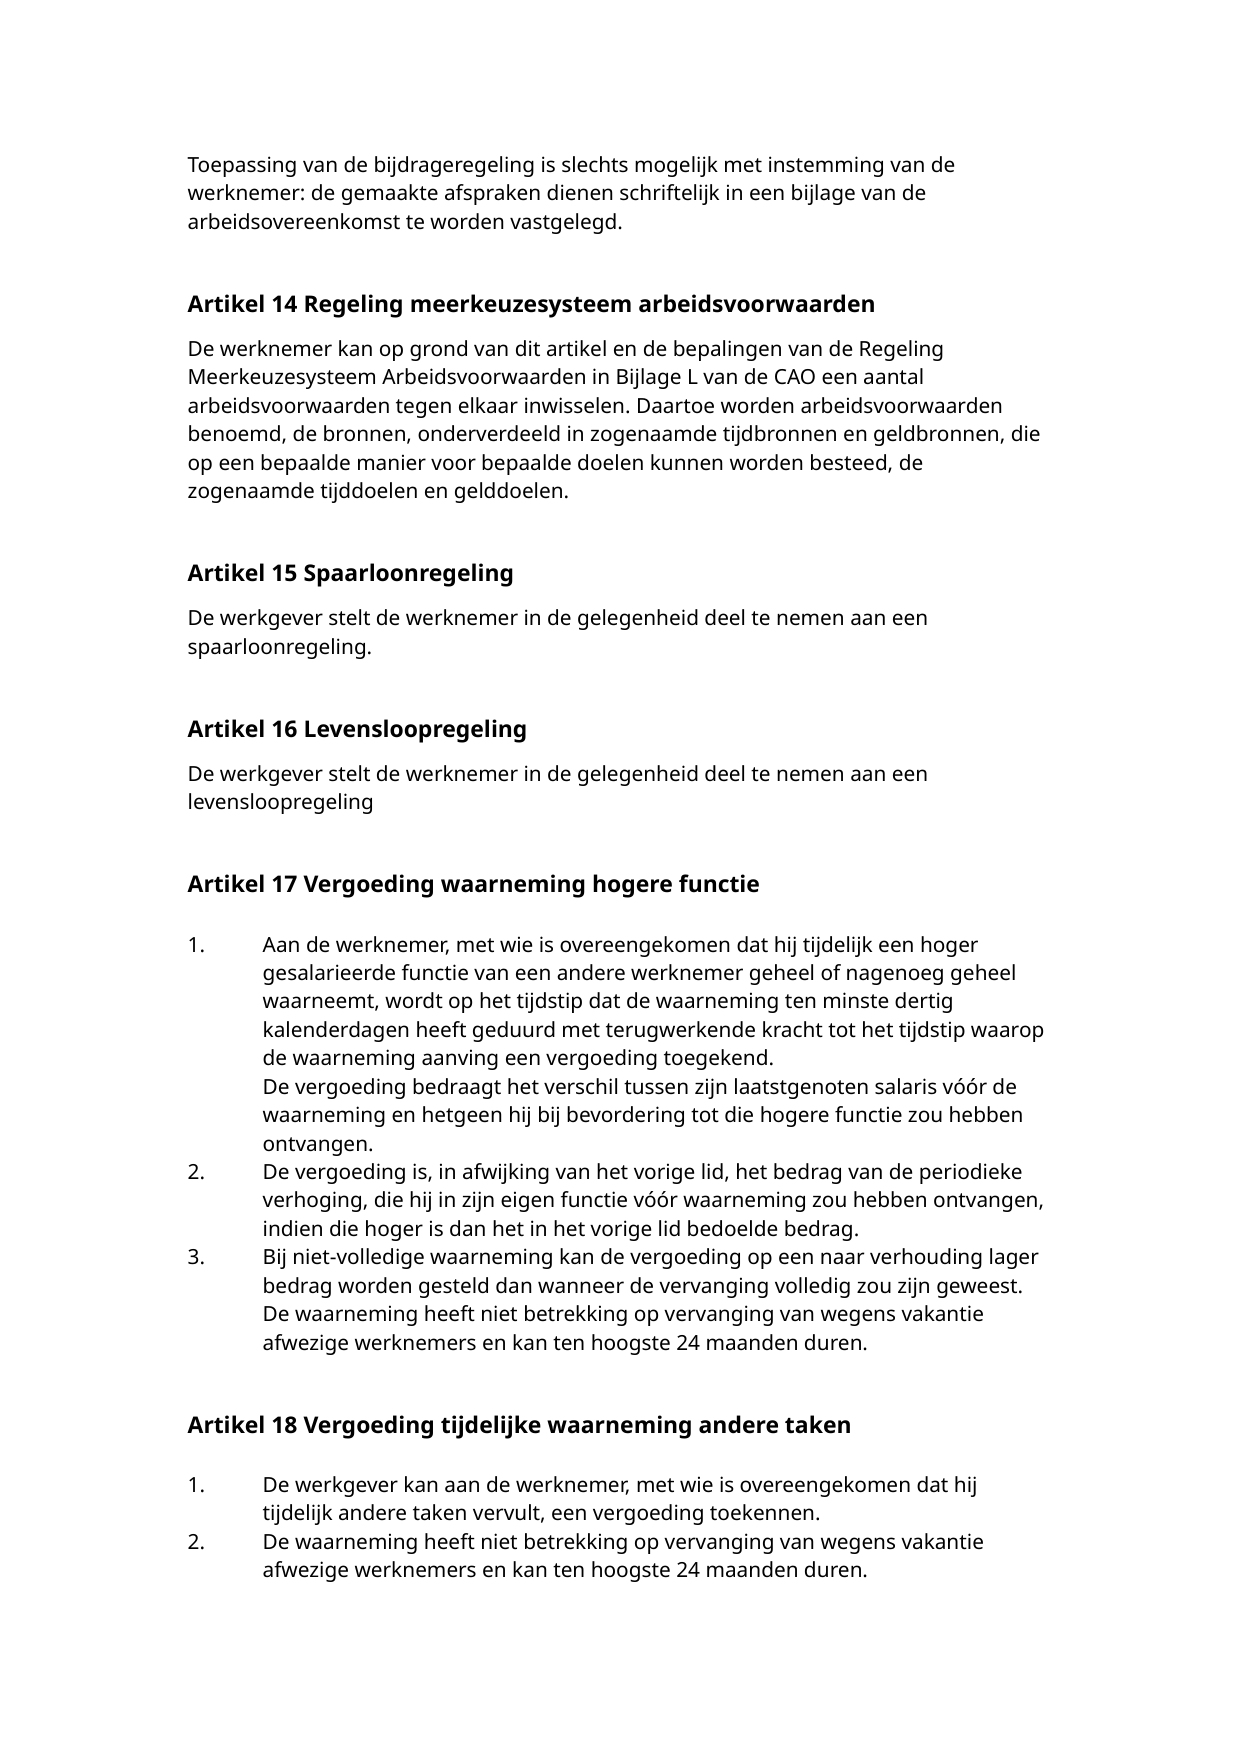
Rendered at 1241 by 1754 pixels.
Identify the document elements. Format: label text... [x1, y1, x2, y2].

text De werknemer kan op grond van dit artikel en de bepalingen van de Regeling Meerkeuzesysteem Arbeidsvoorwaarden in Bijlage L van de CAO een aantal arbeidsvoorwaarden tegen elkaar inwisselen. Daartoe worden arbeidsvoorwaarden benoemd, de bronnen, onderverdeeld in zogenaamde tijdbronnen en geldbronnen, die op een bepaalde manier voor bepaalde doelen kunnen worden besteed, de zogenaamde tijddoelen en gelddoelen. [187, 334, 1053, 505]
subtitle Artikel 16 Levensloopregeling [187, 713, 1053, 744]
list De waarneming heeft niet betrekking op vervanging van wegens vakantie afwezige werknemers en kan ten hoogste 24 maanden duren. [187, 1299, 1053, 1356]
subtitle Artikel 17 Vergoeding waarneming hogere functie [187, 868, 1053, 900]
list De vergoeding bedraagt het verschil tussen zijn laatstgenoten salaris vóór de waarneming en hetgeen hij bij bevordering tot die hogere functie zou hebben ontvangen. [187, 1072, 1053, 1157]
list Bij niet-volledige waarneming kan de vergoeding op een naar verhouding lager bedrag worden gesteld dan wanneer de vervanging volledig zou zijn geweest. [187, 1242, 1053, 1299]
list De werkgever kan aan de werknemer, met wie is overeengekomen dat hij tijdelijk andere taken vervult, een vergoeding toekennen. [187, 1470, 1053, 1527]
subtitle Artikel 18 Vergoeding tijdelijke waarneming andere taken [187, 1409, 1053, 1440]
list De vergoeding is, in afwijking van het vorige lid, het bedrag van de periodieke verhoging, die hij in zijn eigen functie vóór waarneming zou hebben ontvangen, indien die hoger is dan het in het vorige lid bedoelde bedrag. [187, 1157, 1053, 1242]
list De waarneming heeft niet betrekking op vervanging van wegens vakantie afwezige werknemers en kan ten hoogste 24 maanden duren. [187, 1527, 1053, 1584]
subtitle Artikel 14 Regeling meerkeuzesysteem arbeidsvoorwaarden [187, 288, 1053, 319]
text De werkgever stelt de werknemer in de gelegenheid deel te nemen aan een spaarloonregeling. [187, 603, 1053, 660]
text De werkgever stelt de werknemer in de gelegenheid deel te nemen aan een levensloopregeling [187, 759, 1053, 816]
text Toepassing van de bijdrageregeling is slechts mogelijk met instemming van de werknemer: de gemaakte afspraken dienen schriftelijk in een bijlage van de arbeidsovereenkomst te worden vastgelegd. [187, 150, 1053, 235]
list Aan de werknemer, met wie is overeengekomen dat hij tijdelijk een hoger gesalarieerde functie van een andere werknemer geheel of nagenoeg geheel waarneemt, wordt op het tijdstip dat de waarneming ten minste dertig kalenderdagen heeft geduurd met terugwerkende kracht tot het tijdstip waarop de waarneming aanving een vergoeding toegekend. [187, 930, 1053, 1072]
subtitle Artikel 15 Spaarloonregeling [187, 557, 1053, 588]
